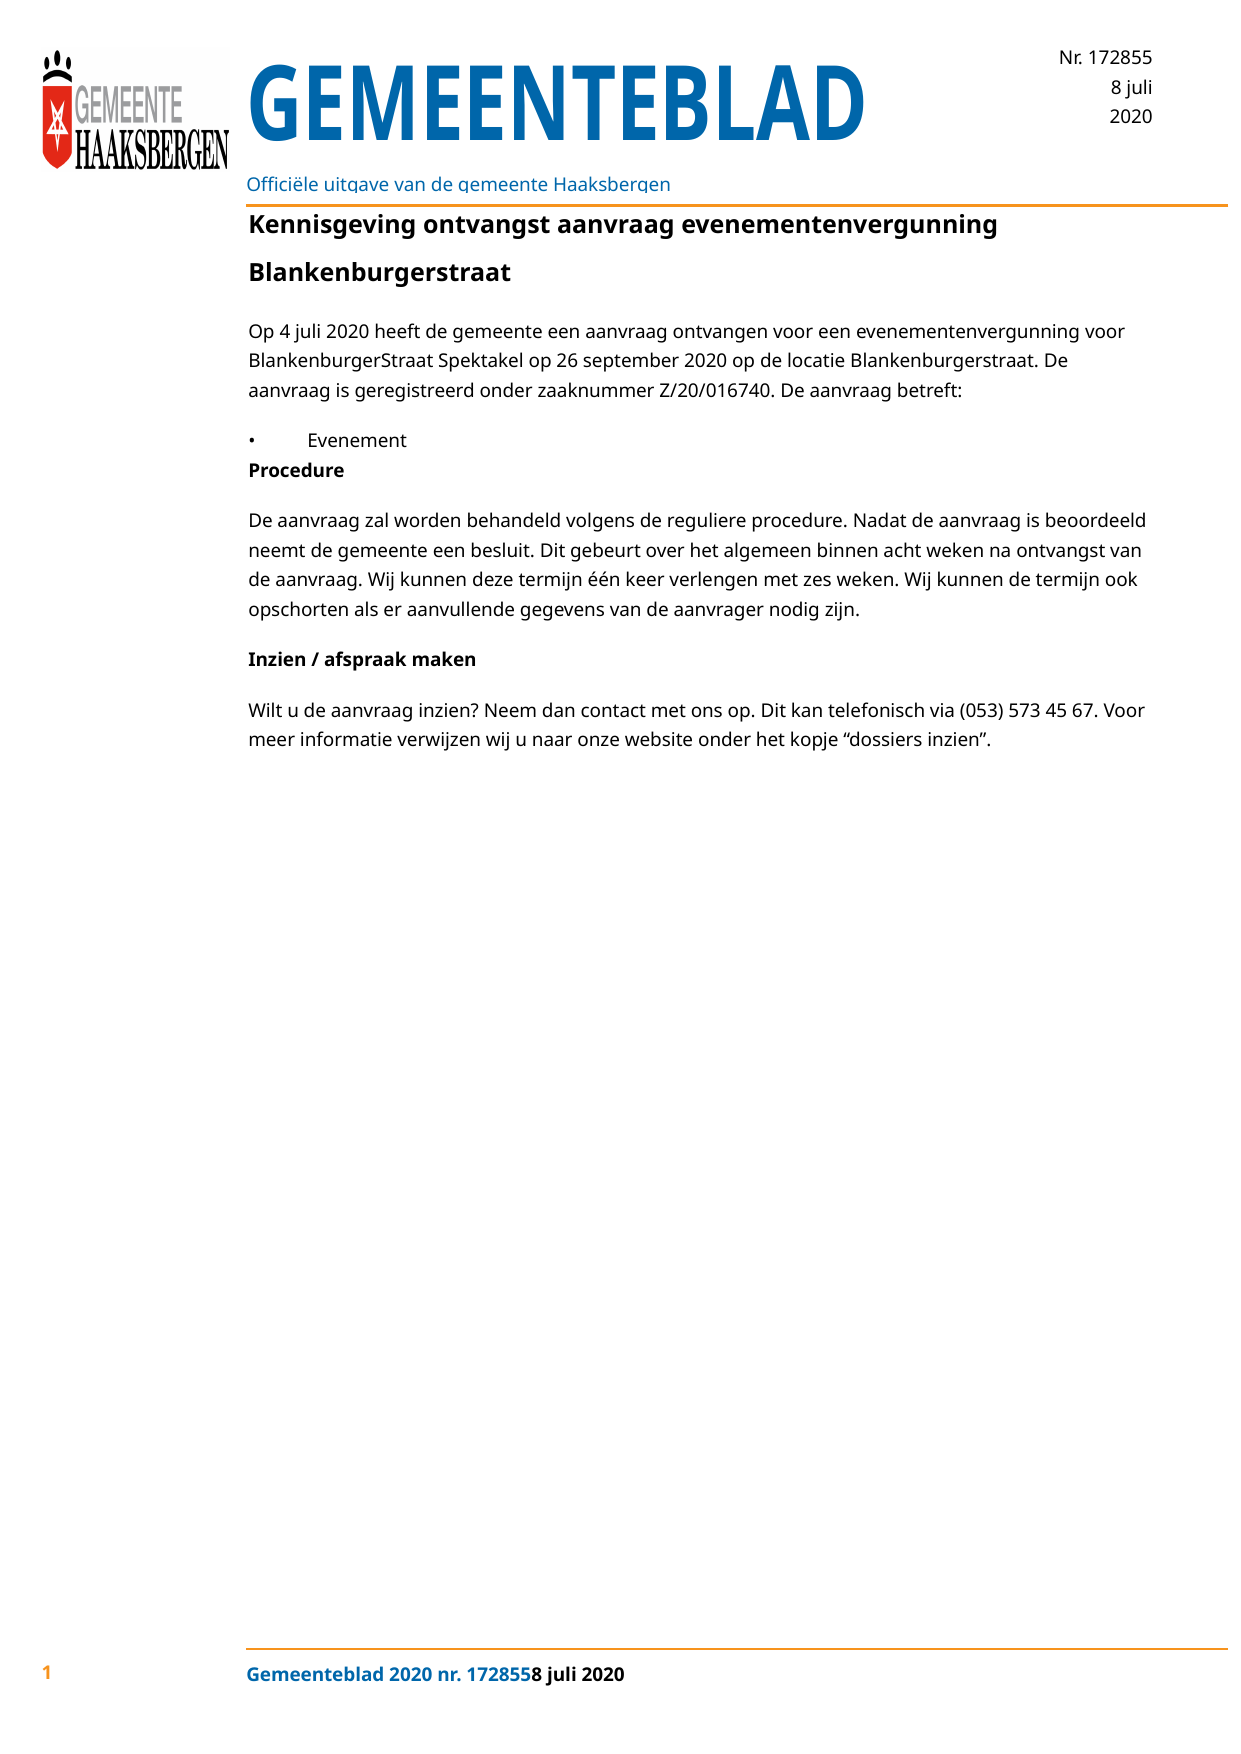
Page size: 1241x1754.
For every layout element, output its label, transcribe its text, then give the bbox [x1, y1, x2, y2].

text Inzien / afspraak maken [248, 647, 1152, 672]
text Wilt u de aanvraag inzien? Neem dan contact met ons op. Dit kan telefonisch via (053) 573 45 67. Voor meer informatie verwijzen wij u naar onze website onder het kopje “dossiers inzien”. [248, 697, 1152, 752]
picture [41, 47, 231, 172]
text Op 4 juli 2020 heeft de gemeente een aanvraag ontvangen voor een evenementenvergunning voor BlankenburgerStraat Spektakel op 26 september 2020 op de locatie Blankenburgerstraat. De aanvraag is geregistreerd onder zaaknummer Z/20/016740. De aanvraag betreft: [248, 318, 1152, 403]
list Evenement [248, 427, 1152, 453]
text Procedure [248, 457, 1152, 483]
text Kennisgeving ontvangst aanvraag evenementenvergunning Blankenburgerstraat [248, 207, 1152, 288]
text De aanvraag zal worden behandeld volgens de reguliere procedure. Nadat de aanvraag is beoordeeld neemt de gemeente een besluit. Dit gebeurt over het algemeen binnen acht weken na ontvangst van de aanvraag. Wij kunnen deze termijn één keer verlengen met zes weken. Wij kunnen de termijn ook opschorten als er aanvullende gegevens van de aanvrager nodig zijn. [248, 507, 1152, 622]
